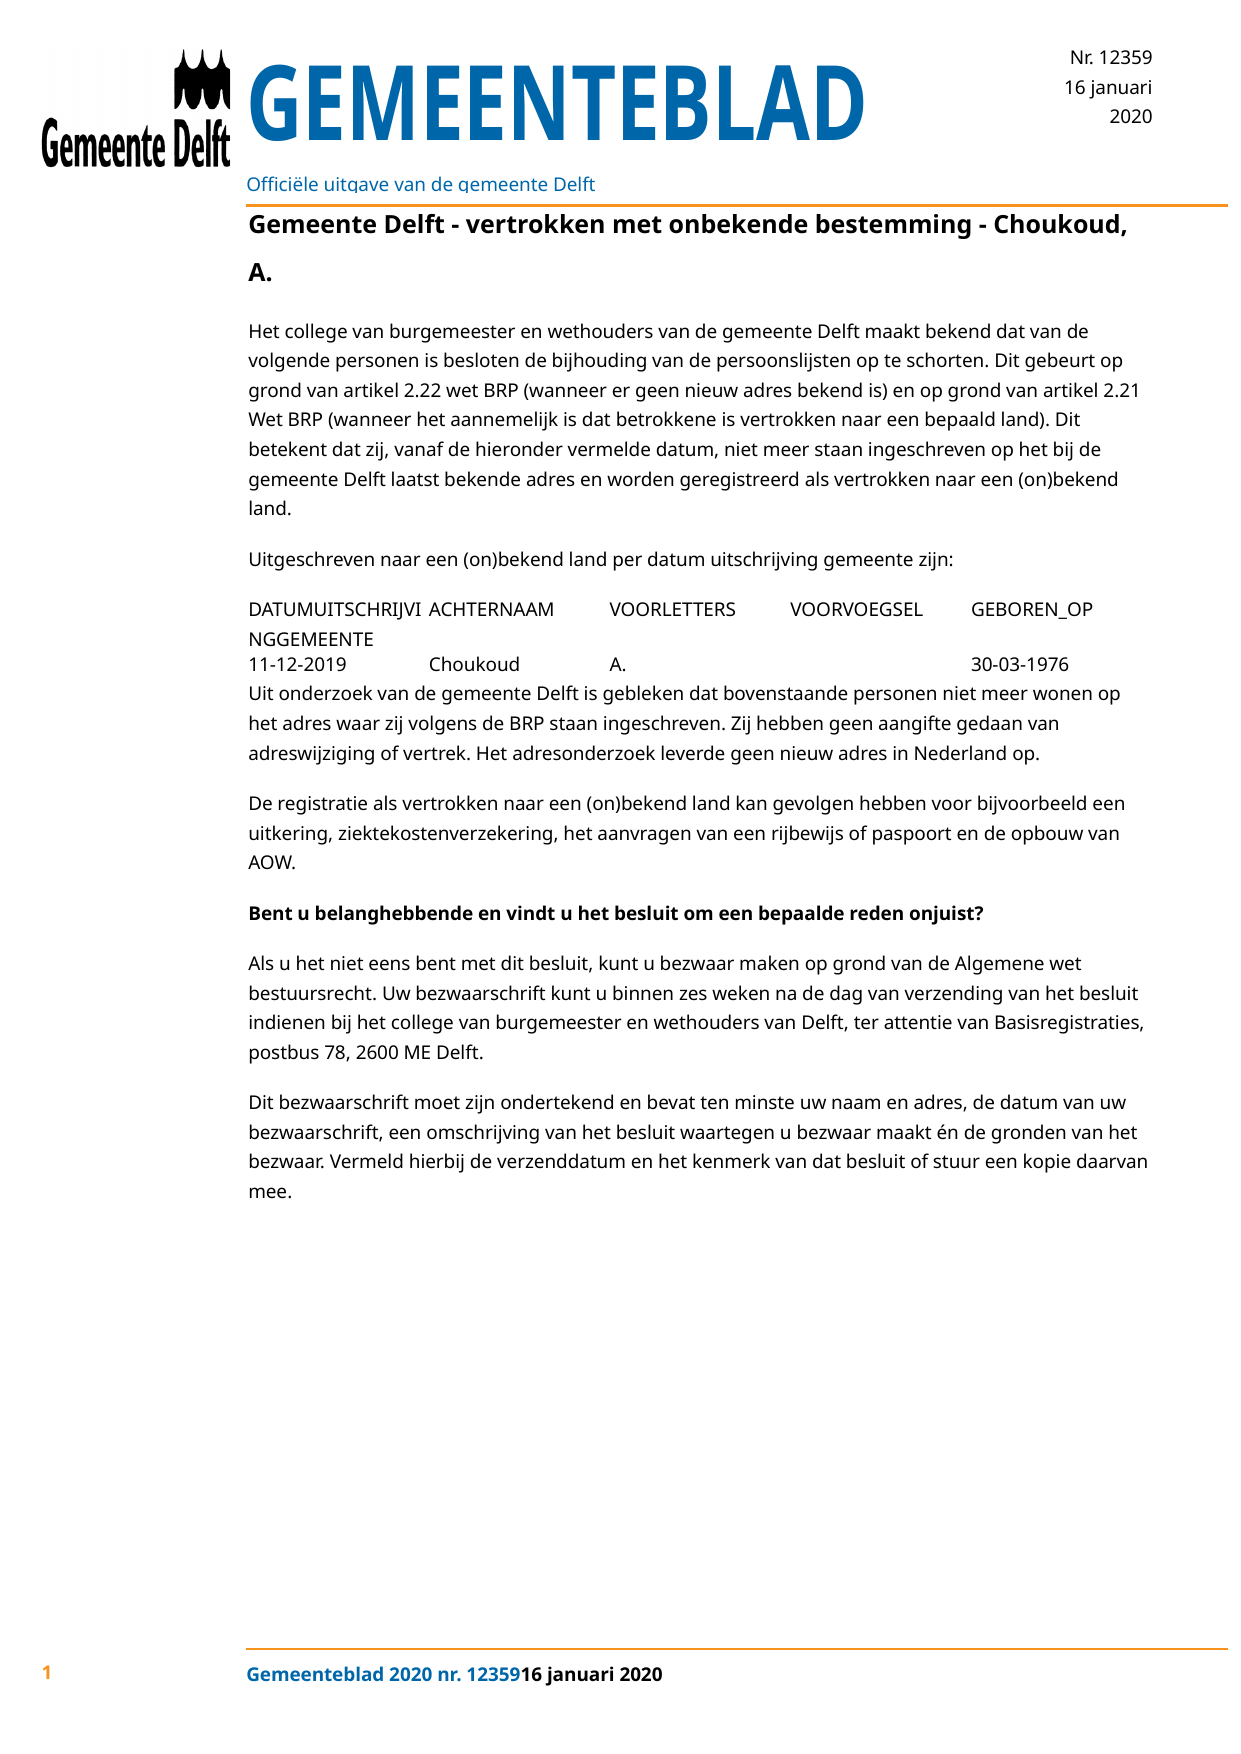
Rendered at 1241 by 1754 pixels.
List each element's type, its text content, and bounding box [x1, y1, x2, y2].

table_cell [790, 652, 971, 677]
text Dit bezwaarschrift moet zijn ondertekend en bevat ten minste uw naam en adres, de datum van uw bezwaarschrift, een omschrijving van het besluit waartegen u bezwaar maakt én de gronden van het bezwaar. Vermeld hierbij de verzenddatum en het kenmerk van dat besluit of stuur een kopie daarvan mee. [248, 1089, 1152, 1204]
table_cell 11-12-2019 [248, 652, 429, 677]
table_cell A. [609, 652, 790, 677]
text Uit onderzoek van de gemeente Delft is gebleken dat bovenstaande personen niet meer wonen op het adres waar zij volgens de BRP staan ingeschreven. Zij hebben geen aangifte gedaan van adreswijziging of vertrek. Het adresonderzoek leverde geen nieuw adres in Nederland op. [248, 681, 1152, 766]
table_header GEBOREN_OP [971, 596, 1152, 652]
picture [41, 47, 231, 172]
text Als u het niet eens bent met dit besluit, kunt u bezwaar maken op grond van de Algemene wet bestuursrecht. Uw bezwaarschrift kunt u binnen zes weken na de dag van verzending van het besluit indienen bij het college van burgemeester en wethouders van Delft, ter attentie van Basisregistraties, postbus 78, 2600 ME Delft. [248, 950, 1152, 1065]
text Uitgeschreven naar een (on)bekend land per datum uitschrijving gemeente zijn: [248, 546, 1152, 572]
text Bent u belanghebbende en vindt u het besluit om een bepaalde reden onjuist? [248, 900, 1152, 926]
text De registratie als vertrokken naar een (on)bekend land kan gevolgen hebben voor bijvoorbeeld een uitkering, ziektekostenverzekering, het aanvragen van een rijbewijs of paspoort en de opbouw van AOW. [248, 790, 1152, 875]
table_header ACHTERNAAM [429, 596, 609, 652]
text Gemeente Delft - vertrokken met onbekende bestemming - Choukoud, A. [248, 207, 1152, 288]
table_cell 30-03-1976 [971, 652, 1152, 677]
text Het college van burgemeester en wethouders van de gemeente Delft maakt bekend dat van de volgende personen is besloten de bijhouding van de persoonslijsten op te schorten. Dit gebeurt op grond van artikel 2.22 wet BRP (wanneer er geen nieuw adres bekend is) en op grond van artikel 2.21 Wet BRP (wanneer het aannemelijk is dat betrokkene is vertrokken naar een bepaald land). Dit betekent dat zij, vanaf de hieronder vermelde datum, niet meer staan ingeschreven op het bij de gemeente Delft laatst bekende adres en worden geregistreerd als vertrokken naar een (on)bekend land. [248, 318, 1152, 521]
table_header DATUMUITSCHRIJVINGGEMEENTE [248, 596, 429, 652]
table_cell Choukoud [429, 652, 609, 677]
table_header VOORVOEGSEL [790, 596, 971, 652]
table_header VOORLETTERS [609, 596, 790, 652]
